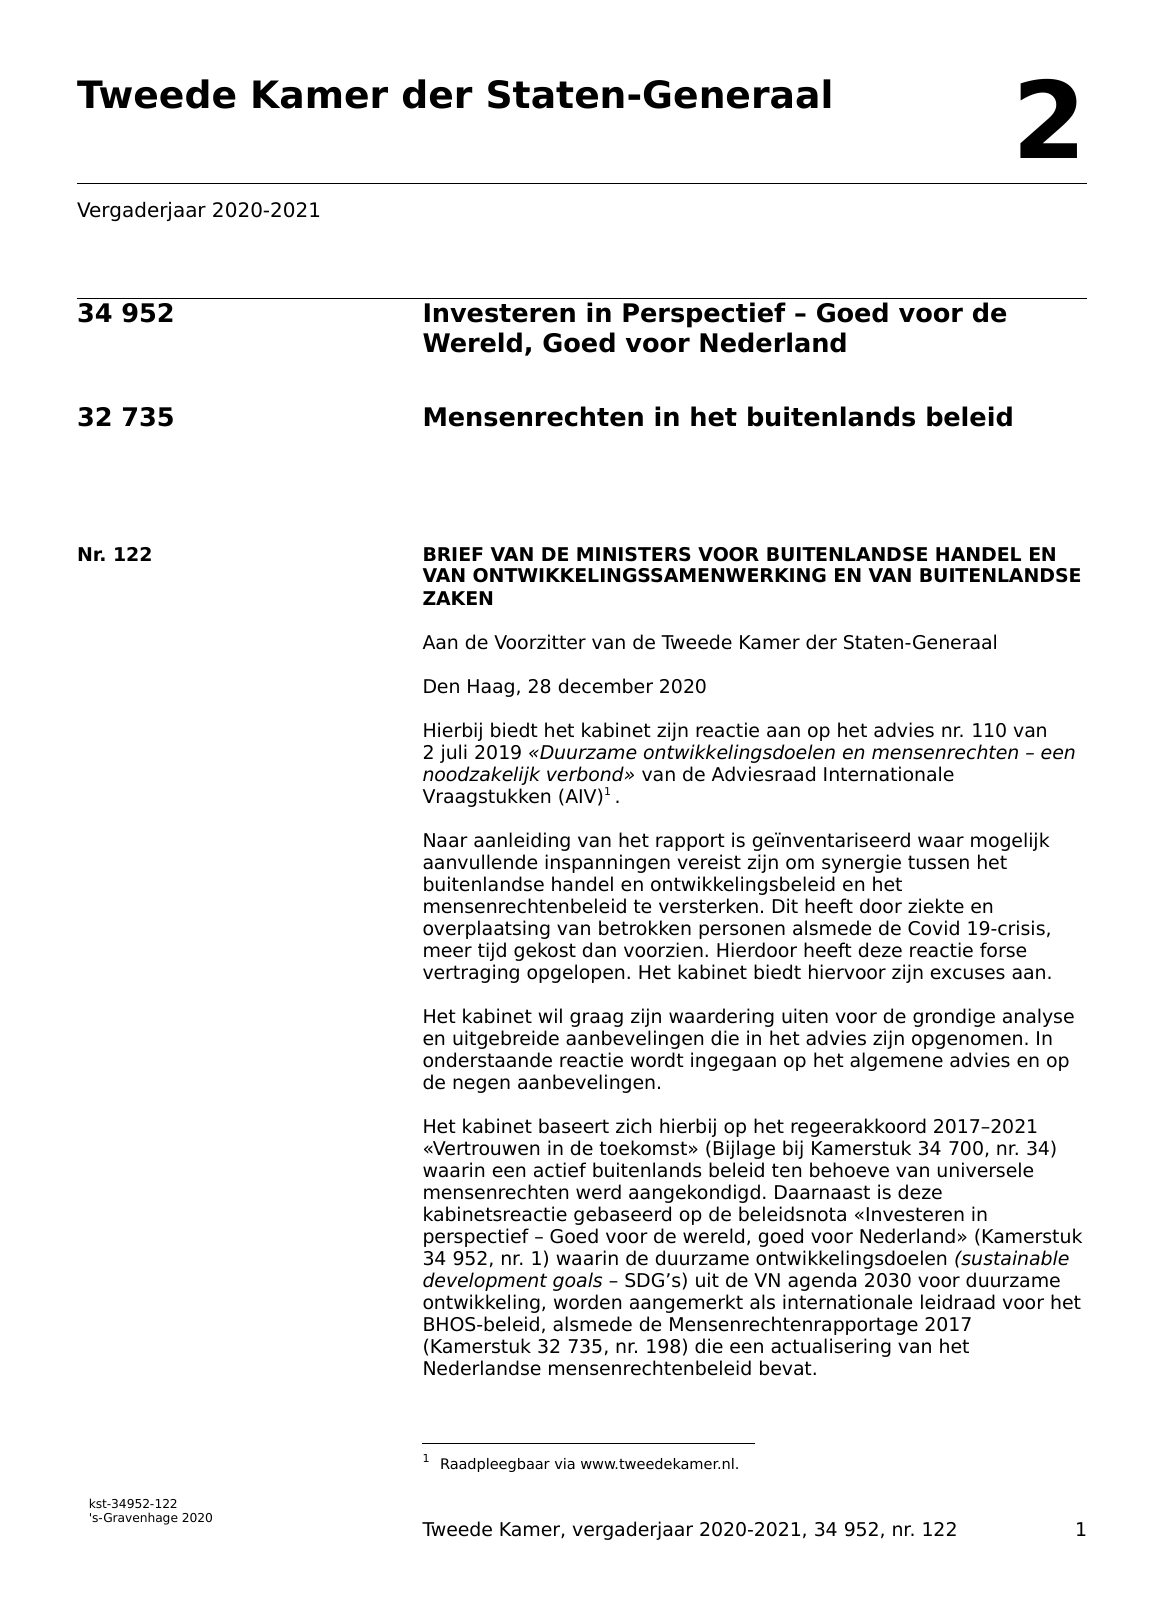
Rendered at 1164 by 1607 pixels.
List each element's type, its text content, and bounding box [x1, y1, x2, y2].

subtitle 34 952 Investeren in Perspectief – Goed voor de Wereld, Goed voor Nederland [77, 299, 1087, 358]
text Het kabinet wil graag zijn waardering uiten voor de grondige analyse en uitgebreide aanbevelingen die in het advies zijn opgenomen. In onderstaande reactie wordt ingegaan op het algemene advies en op de negen aanbevelingen. [422, 1006, 1087, 1094]
text Aan de Voorzitter van de Tweede Kamer der Staten-Generaal [422, 632, 1087, 653]
text 's-Gravenhage 2020 [88, 1511, 323, 1525]
table_header 2 [886, 59, 1087, 183]
subtitle 32 735 Mensenrechten in het buitenlands beleid [77, 403, 1087, 432]
table_cell Vergaderjaar 2020-2021 [77, 184, 1087, 298]
text kst-34952-122 [88, 1497, 323, 1511]
text Het kabinet baseert zich hierbij op het regeerakkoord 2017–2021 «Vertrouwen in de toekomst» (Bijlage bij Kamerstuk 34 700, nr. 34) waarin een actief buitenlands beleid ten behoeve van universele mensenrechten werd aangekondigd. Daarnaast is deze kabinetsreactie gebaseerd op de beleidsnota «Investeren in perspectief – Goed voor de wereld, goed voor Nederland» (Kamerstuk 34 952, nr. 1) waarin de duurzame ontwikkelingsdoelen (sustainable development goals – SDG’s) uit de VN agenda 2030 voor duurzame ontwikkeling, worden aangemerkt als internationale leidraad voor het BHOS-beleid, alsmede de Mensenrechtenrapportage 2017 (Kamerstuk 32 735, nr. 198) die een actualisering van het Nederlandse mensenrechtenbeleid bevat. [422, 1116, 1087, 1380]
text Den Haag, 28 december 2020 [422, 676, 1087, 698]
subtitle Nr. 122 BRIEF VAN DE MINISTERS VOOR BUITENLANDSE HANDEL EN VAN ONTWIKKELINGSSAMENWERKING EN VAN BUITENLANDSE ZAKEN [77, 543, 1087, 609]
text Hierbij biedt het kabinet zijn reactie aan op het advies nr. 110 van 2 juli 2019 «Duurzame ontwikkelingsdoelen en mensenrechten – een noodzakelijk verbond» van de Adviesraad Internationale Vraagstukken (AIV). [422, 720, 1087, 808]
text Naar aanleiding van het rapport is geïnventariseerd waar mogelijk aanvullende inspanningen vereist zijn om synergie tussen het buitenlandse handel en ontwikkelingsbeleid en het mensenrechtenbeleid te versterken. Dit heeft door ziekte en overplaatsing van betrokken personen alsmede de Covid 19-crisis, meer tijd gekost dan voorzien. Hierdoor heeft deze reactie forse vertraging opgelopen. Het kabinet biedt hiervoor zijn excuses aan. [422, 830, 1087, 984]
table_header Tweede Kamer der Staten-Generaal [77, 59, 886, 183]
text Raadpleegbaar via www.tweedekamer.nl. [422, 1452, 1087, 1474]
